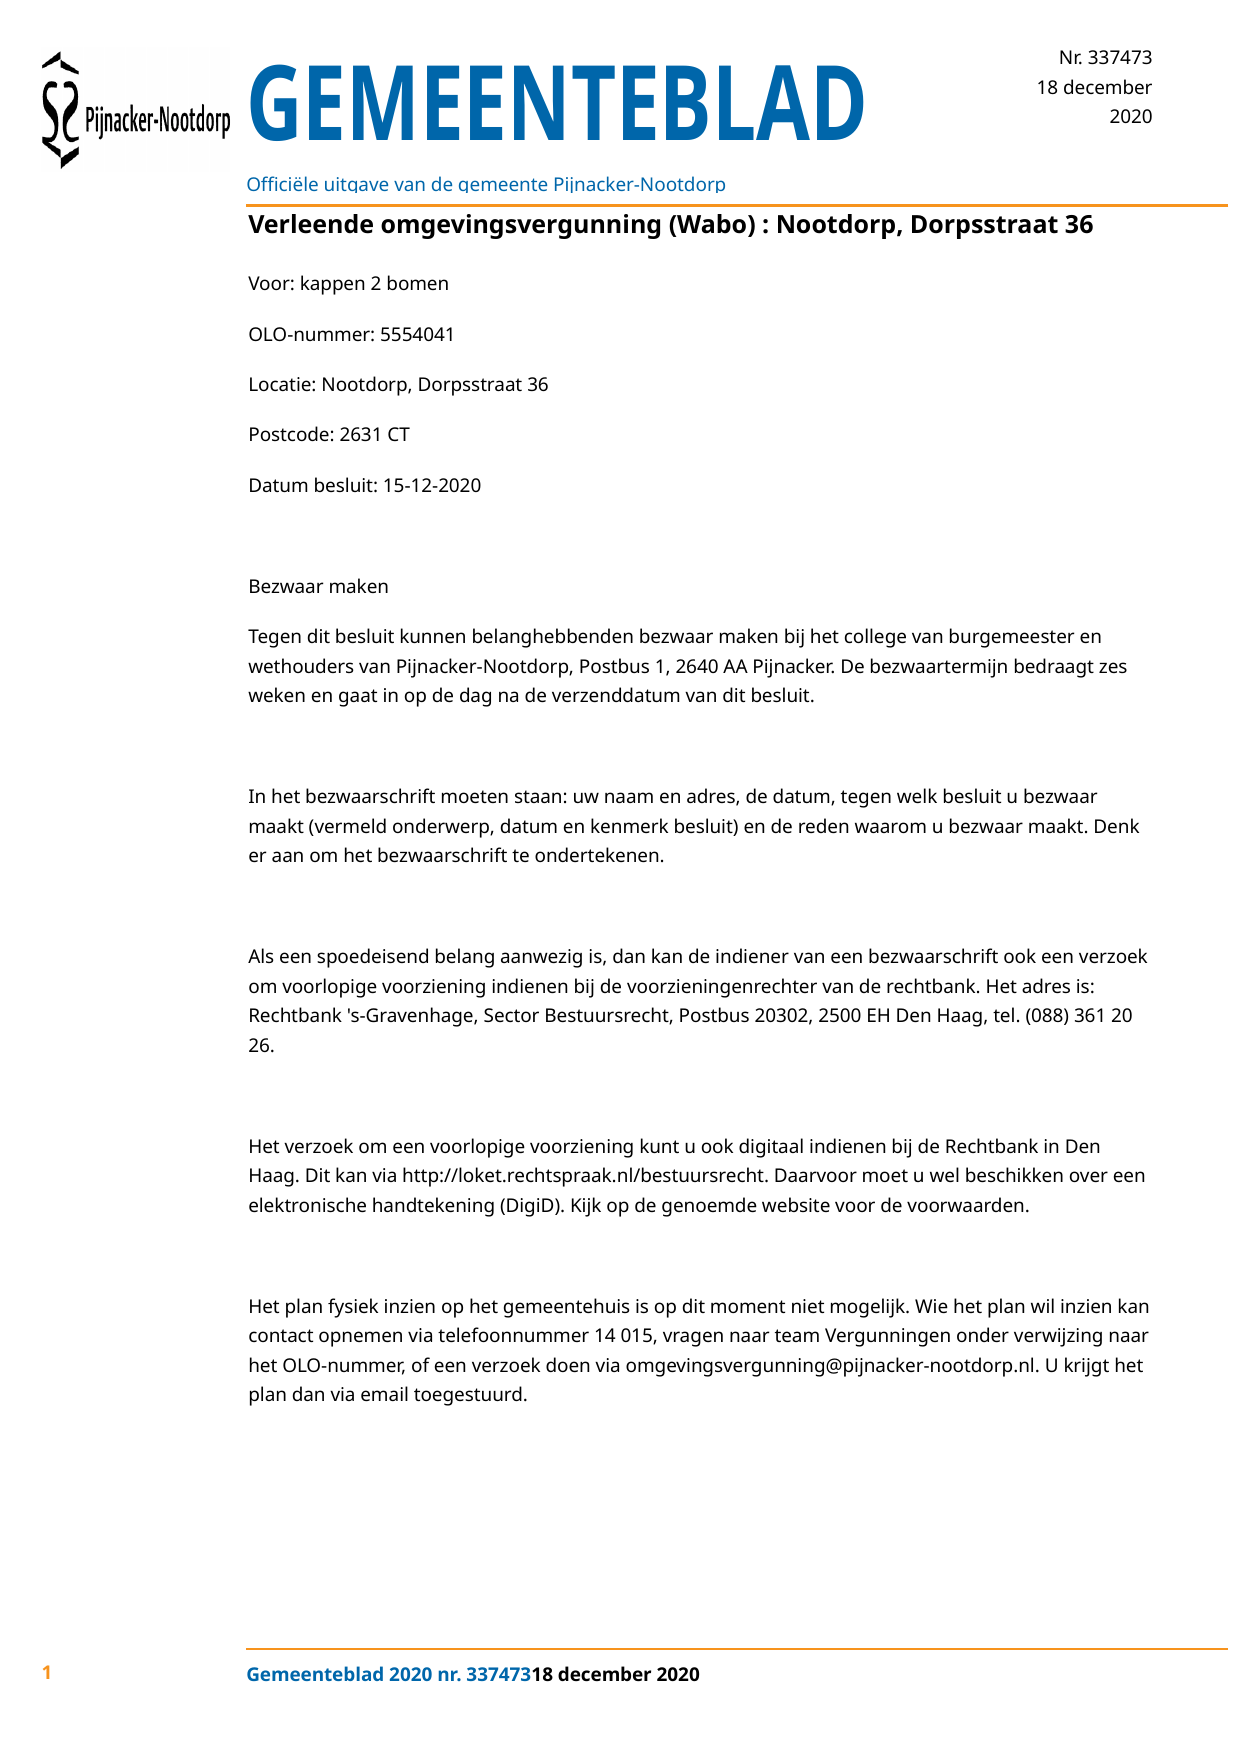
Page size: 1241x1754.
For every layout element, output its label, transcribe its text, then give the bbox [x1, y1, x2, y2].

picture [41, 47, 231, 172]
text Datum besluit: 15-12-2020 [248, 472, 1152, 498]
text In het bezwaarschrift moeten staan: uw naam en adres, de datum, tegen welk besluit u bezwaar maakt (vermeld onderwerp, datum en kenmerk besluit) en de reden waarom u bezwaar maakt. Denk er aan om het bezwaarschrift te ondertekenen. [248, 783, 1152, 868]
text Bezwaar maken [248, 573, 1152, 598]
text Voor: kappen 2 bomen [248, 270, 1152, 296]
text Verleende omgevingsvergunning (Wabo) : Nootdorp, Dorpsstraat 36 [248, 207, 1152, 241]
text Het plan fysiek inzien op het gemeentehuis is op dit moment niet mogelijk. Wie het plan wil inzien kan contact opnemen via telefoonnummer 14 015, vragen naar team Vergunningen onder verwijzing naar het OLO-nummer, of een verzoek doen via omgevingsvergunning@pijnacker-nootdorp.nl. U krijgt het plan dan via email toegestuurd. [248, 1293, 1152, 1407]
text Het verzoek om een voorlopige voorziening kunt u ook digitaal indienen bij de Rechtbank in Den Haag. Dit kan via http://loket.rechtspraak.nl/bestuursrecht. Daarvoor moet u wel beschikken over een elektronische handtekening (DigiD). Kijk op de genoemde website voor de voorwaarden. [248, 1133, 1152, 1218]
text Postcode: 2631 CT [248, 422, 1152, 447]
text Tegen dit besluit kunnen belanghebbenden bezwaar maken bij het college van burgemeester en wethouders van Pijnacker-Nootdorp, Postbus 1, 2640 AA Pijnacker. De bezwaartermijn bedraagt zes weken en gaat in op de dag na de verzenddatum van dit besluit. [248, 623, 1152, 708]
text OLO-nummer: 5554041 [248, 321, 1152, 346]
text Locatie: Nootdorp, Dorpsstraat 36 [248, 371, 1152, 397]
text Als een spoedeisend belang aanwezig is, dan kan de indiener van een bezwaarschrift ook een verzoek om voorlopige voorziening indienen bij de voorzieningenrechter van de rechtbank. Het adres is: Rechtbank 's-Gravenhage, Sector Bestuursrecht, Postbus 20302, 2500 EH Den Haag, tel. (088) 361 20 26. [248, 943, 1152, 1058]
